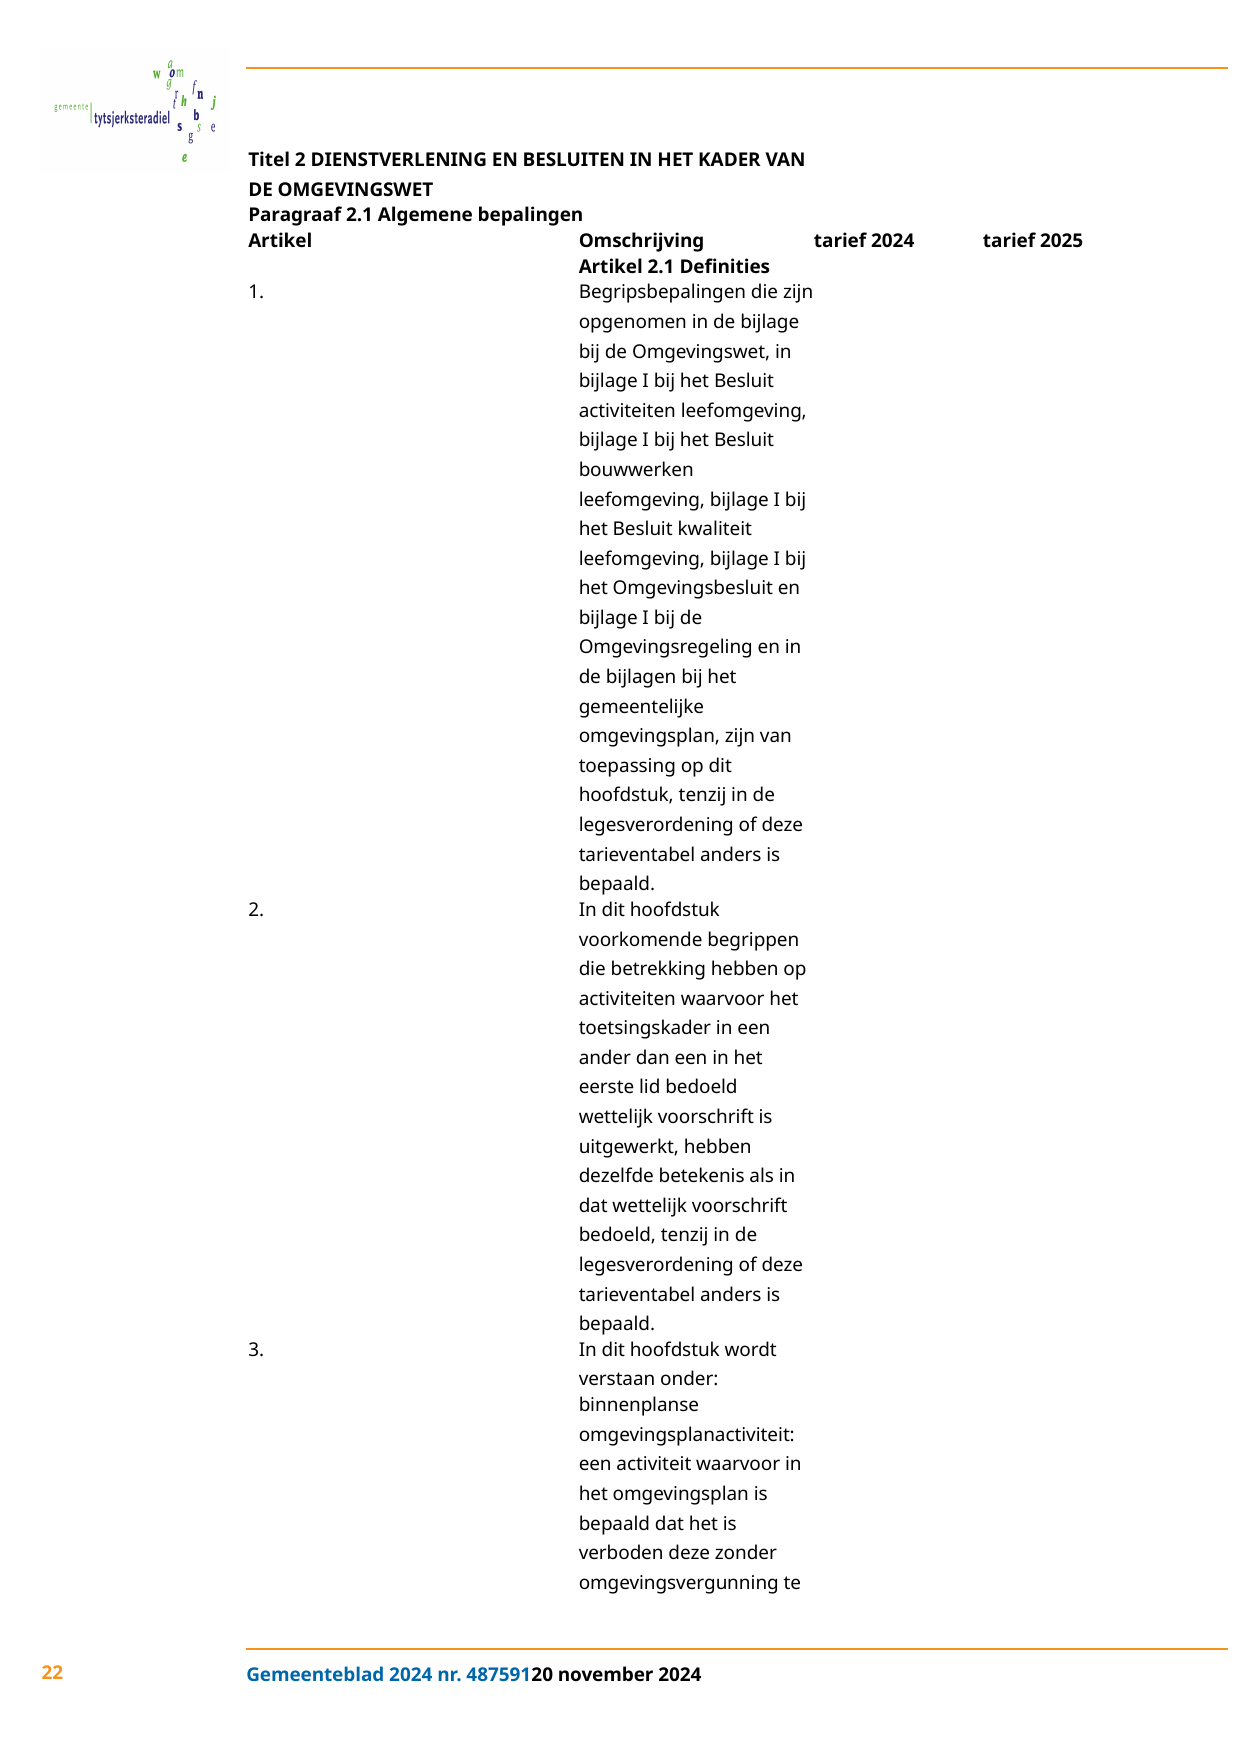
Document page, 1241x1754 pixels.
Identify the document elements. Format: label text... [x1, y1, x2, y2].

table_cell [983, 121, 1152, 146]
table_cell [814, 1336, 983, 1391]
table_cell [248, 121, 578, 146]
table_cell [248, 253, 578, 279]
table_cell [983, 1336, 1152, 1391]
table_cell Omschrijving [579, 227, 814, 253]
table_cell In dit hoofdstuk wordt verstaan onder: [579, 1336, 814, 1391]
table_cell [248, 95, 578, 121]
table_cell Begripsbepalingen die zijn opgenomen in de bijlage bij de Omgevingswet, in bijlage I bij het Besluit activiteiten leefomgeving, bijlage I bij het Besluit bouwwerken leefomgeving, bijlage I bij het Besluit kwaliteit leefomgeving, bijlage I bij het Omgevingsbesluit en bijlage I bij de Omgevingsregeling en in de bijlagen bij het gemeentelijke omgevingsplan, zijn van toepassing op dit hoofdstuk, tenzij in de legesverordening of deze tarieventabel anders is bepaald. [579, 279, 814, 896]
table_cell [814, 146, 983, 202]
table_cell [983, 146, 1152, 202]
table_cell 3. [248, 1336, 578, 1391]
table_cell 2. [248, 896, 578, 1336]
table_cell Artikel 2.1 Definities [579, 253, 814, 279]
table_cell [983, 279, 1152, 896]
table_cell [983, 95, 1152, 121]
table_cell [814, 121, 983, 146]
table_cell Artikel [248, 227, 578, 253]
table_cell binnenplanse omgevingsplanactiviteit: een activiteit waarvoor in het omgevingsplan is bepaald dat het is verboden deze zonder omgevingsvergunning te [579, 1391, 814, 1594]
table_cell [983, 896, 1152, 1336]
table_cell [579, 121, 814, 146]
table_cell Paragraaf 2.1 Algemene bepalingen [248, 202, 814, 227]
table_cell [579, 95, 814, 121]
table_cell [814, 95, 983, 121]
table_cell [983, 1391, 1152, 1594]
table_cell [814, 253, 983, 279]
picture [41, 47, 231, 172]
table_cell [983, 253, 1152, 279]
table_cell 1. [248, 279, 578, 896]
table_cell tarief 2025 [983, 227, 1152, 253]
table_cell tarief 2024 [814, 227, 983, 253]
table_cell [814, 1391, 983, 1594]
table_cell [983, 202, 1152, 227]
table_cell [248, 1391, 578, 1594]
table_cell [814, 279, 983, 896]
table_cell Titel 2 DIENSTVERLENING EN BESLUITEN IN HET KADER VAN DE OMGEVINGSWET [248, 146, 814, 202]
table_cell [814, 896, 983, 1336]
table_cell In dit hoofdstuk voorkomende begrippen die betrekking hebben op activiteiten waarvoor het toetsingskader in een ander dan een in het eerste lid bedoeld wettelijk voorschrift is uitgewerkt, hebben dezelfde betekenis als in dat wettelijk voorschrift bedoeld, tenzij in de legesverordening of deze tarieventabel anders is bepaald. [579, 896, 814, 1336]
table_cell [814, 202, 983, 227]
